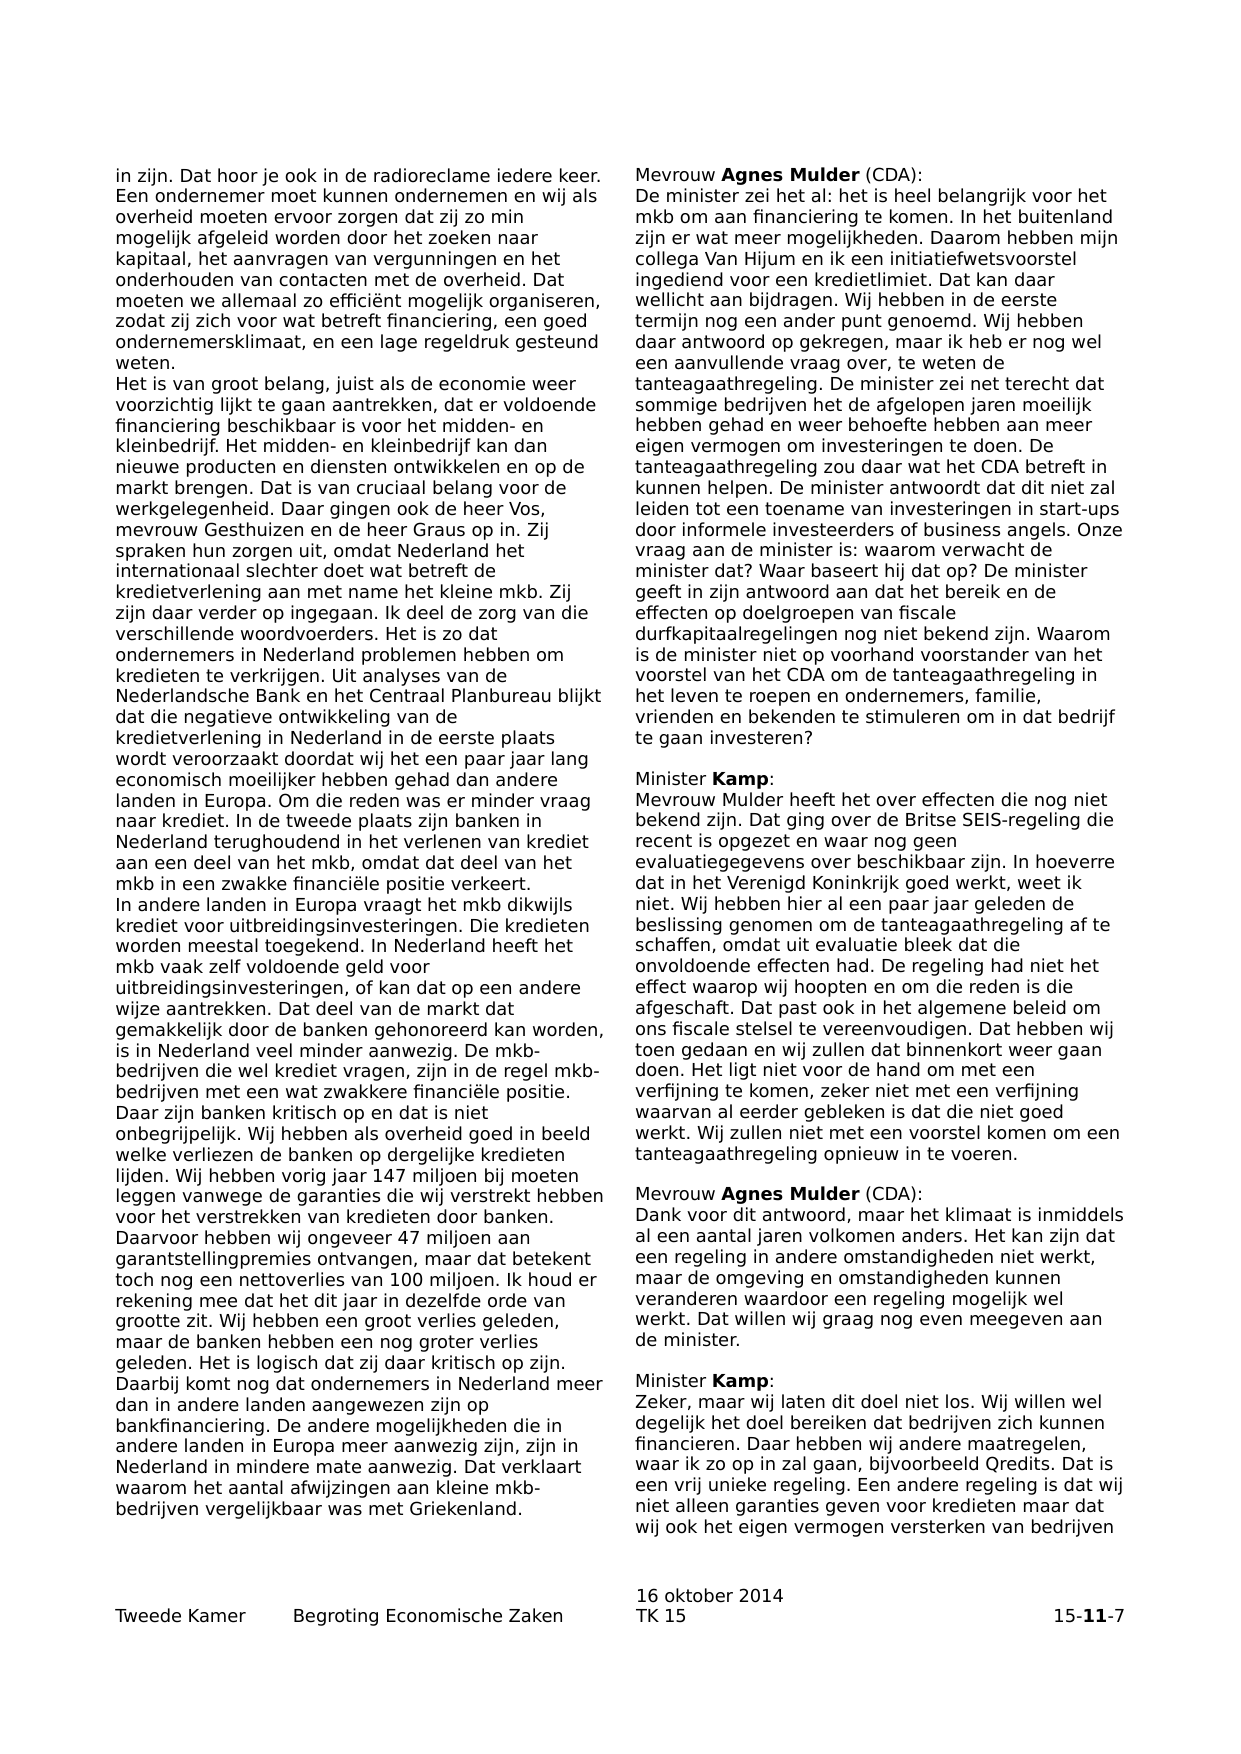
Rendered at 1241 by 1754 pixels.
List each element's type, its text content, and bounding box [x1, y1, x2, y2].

text Dank voor dit antwoord, maar het klimaat is inmiddels al een aantal jaren volkomen anders. Het kan zijn dat een regeling in andere omstandigheden niet werkt, maar de omgeving en omstandigheden kunnen veranderen waardoor een regeling mogelijk wel werkt. Dat willen wij graag nog even meegeven aan de minister. [635, 1205, 1125, 1351]
text Minister Kamp: [635, 768, 1125, 789]
text Daarbij komt nog dat ondernemers in Nederland meer dan in andere landen aangewezen zijn op bankfinanciering. De andere mogelijkheden die in andere landen in Europa meer aanwezig zijn, zijn in Nederland in mindere mate aanwezig. Dat verklaart waarom het aantal afwijzingen aan kleine mkb-bedrijven vergelijkbaar was met Griekenland. [115, 1374, 605, 1519]
text Zeker, maar wij laten dit doel niet los. Wij willen wel degelijk het doel bereiken dat bedrijven zich kunnen financieren. Daar hebben wij andere maatregelen, waar ik zo op in zal gaan, bijvoorbeeld Qredits. Dat is een vrij unieke regeling. Een andere regeling is dat wij niet alleen garanties geven voor kredieten maar dat wij ook het eigen vermogen versterken van bedrijven [635, 1392, 1125, 1537]
text Mevrouw Agnes Mulder (CDA): [635, 165, 1125, 186]
text Het is van groot belang, juist als de economie weer voorzichtig lijkt te gaan aantrekken, dat er voldoende financiering beschikbaar is voor het midden- en kleinbedrijf. Het midden- en kleinbedrijf kan dan nieuwe producten en diensten ontwikkelen en op de markt brengen. Dat is van cruciaal belang voor de werkgelegenheid. Daar gingen ook de heer Vos, mevrouw Gesthuizen en de heer Graus op in. Zij spraken hun zorgen uit, omdat Nederland het internationaal slechter doet wat betreft de kredietverlening aan met name het kleine mkb. Zij zijn daar verder op ingegaan. Ik deel de zorg van die verschillende woordvoerders. Het is zo dat ondernemers in Nederland problemen hebben om kredieten te verkrijgen. Uit analyses van de Nederlandsche Bank en het Centraal Planbureau blijkt dat die negatieve ontwikkeling van de kredietverlening in Nederland in de eerste plaats wordt veroorzaakt doordat wij het een paar jaar lang economisch moeilijker hebben gehad dan andere landen in Europa. Om die reden was er minder vraag naar krediet. In de tweede plaats zijn banken in Nederland terughoudend in het verlenen van krediet aan een deel van het mkb, omdat dat deel van het mkb in een zwakke financiële positie verkeert. [115, 374, 605, 894]
text Mevrouw Mulder heeft het over effecten die nog niet bekend zijn. Dat ging over de Britse SEIS-regeling die recent is opgezet en waar nog geen evaluatiegegevens over beschikbaar zijn. In hoeverre dat in het Verenigd Koninkrijk goed werkt, weet ik niet. Wij hebben hier al een paar jaar geleden de beslissing genomen om de tanteagaathregeling af te schaffen, omdat uit evaluatie bleek dat die onvoldoende effecten had. De regeling had niet het effect waarop wij hoopten en om die reden is die afgeschaft. Dat past ook in het algemene beleid om ons fiscale stelsel te vereenvoudigen. Dat hebben wij toen gedaan en wij zullen dat binnenkort weer gaan doen. Het ligt niet voor de hand om met een verfijning te komen, zeker niet met een verfijning waarvan al eerder gebleken is dat die niet goed werkt. Wij zullen niet met een voorstel komen om een tanteagaathregeling opnieuw in te voeren. [635, 789, 1125, 1164]
text in zijn. Dat hoor je ook in de radioreclame iedere keer. Een ondernemer moet kunnen ondernemen en wij als overheid moeten ervoor zorgen dat zij zo min mogelijk afgeleid worden door het zoeken naar kapitaal, het aanvragen van vergunningen en het onderhouden van contacten met de overheid. Dat moeten we allemaal zo efficiënt mogelijk organiseren, zodat zij zich voor wat betreft financiering, een goed ondernemersklimaat, en een lage regeldruk gesteund weten. [115, 165, 605, 374]
text In andere landen in Europa vraagt het mkb dikwijls krediet voor uitbreidingsinvesteringen. Die kredieten worden meestal toegekend. In Nederland heeft het mkb vaak zelf voldoende geld voor uitbreidingsinvesteringen, of kan dat op een andere wijze aantrekken. Dat deel van de markt dat gemakkelijk door de banken gehonoreerd kan worden, is in Nederland veel minder aanwezig. De mkb-bedrijven die wel krediet vragen, zijn in de regel mkb-bedrijven met een wat zwakkere financiële positie. Daar zijn banken kritisch op en dat is niet onbegrijpelijk. Wij hebben als overheid goed in beeld welke verliezen de banken op dergelijke kredieten lijden. Wij hebben vorig jaar 147 miljoen bij moeten leggen vanwege de garanties die wij verstrekt hebben voor het verstrekken van kredieten door banken. Daarvoor hebben wij ongeveer 47 miljoen aan garantstellingpremies ontvangen, maar dat betekent toch nog een nettoverlies van 100 miljoen. Ik houd er rekening mee dat het dit jaar in dezelfde orde van grootte zit. Wij hebben een groot verlies geleden, maar de banken hebben een nog groter verlies geleden. Het is logisch dat zij daar kritisch op zijn. [115, 894, 605, 1374]
text De minister zei het al: het is heel belangrijk voor het mkb om aan financiering te komen. In het buitenland zijn er wat meer mogelijkheden. Daarom hebben mijn collega Van Hijum en ik een initiatiefwetsvoorstel ingediend voor een kredietlimiet. Dat kan daar wellicht aan bijdragen. Wij hebben in de eerste termijn nog een ander punt genoemd. Wij hebben daar antwoord op gekregen, maar ik heb er nog wel een aanvullende vraag over, te weten de tanteagaathregeling. De minister zei net terecht dat sommige bedrijven het de afgelopen jaren moeilijk hebben gehad en weer behoefte hebben aan meer eigen vermogen om investeringen te doen. De tanteagaathregeling zou daar wat het CDA betreft in kunnen helpen. De minister antwoordt dat dit niet zal leiden tot een toename van investeringen in start-ups door informele investeerders of business angels. Onze vraag aan de minister is: waarom verwacht de minister dat? Waar baseert hij dat op? De minister geeft in zijn antwoord aan dat het bereik en de effecten op doelgroepen van fiscale durfkapitaalregelingen nog niet bekend zijn. Waarom is de minister niet op voorhand voorstander van het voorstel van het CDA om de tanteagaathregeling in het leven te roepen en ondernemers, familie, vrienden en bekenden te stimuleren om in dat bedrijf te gaan investeren? [635, 186, 1125, 748]
text Minister Kamp: [635, 1371, 1125, 1392]
text Mevrouw Agnes Mulder (CDA): [635, 1184, 1125, 1205]
